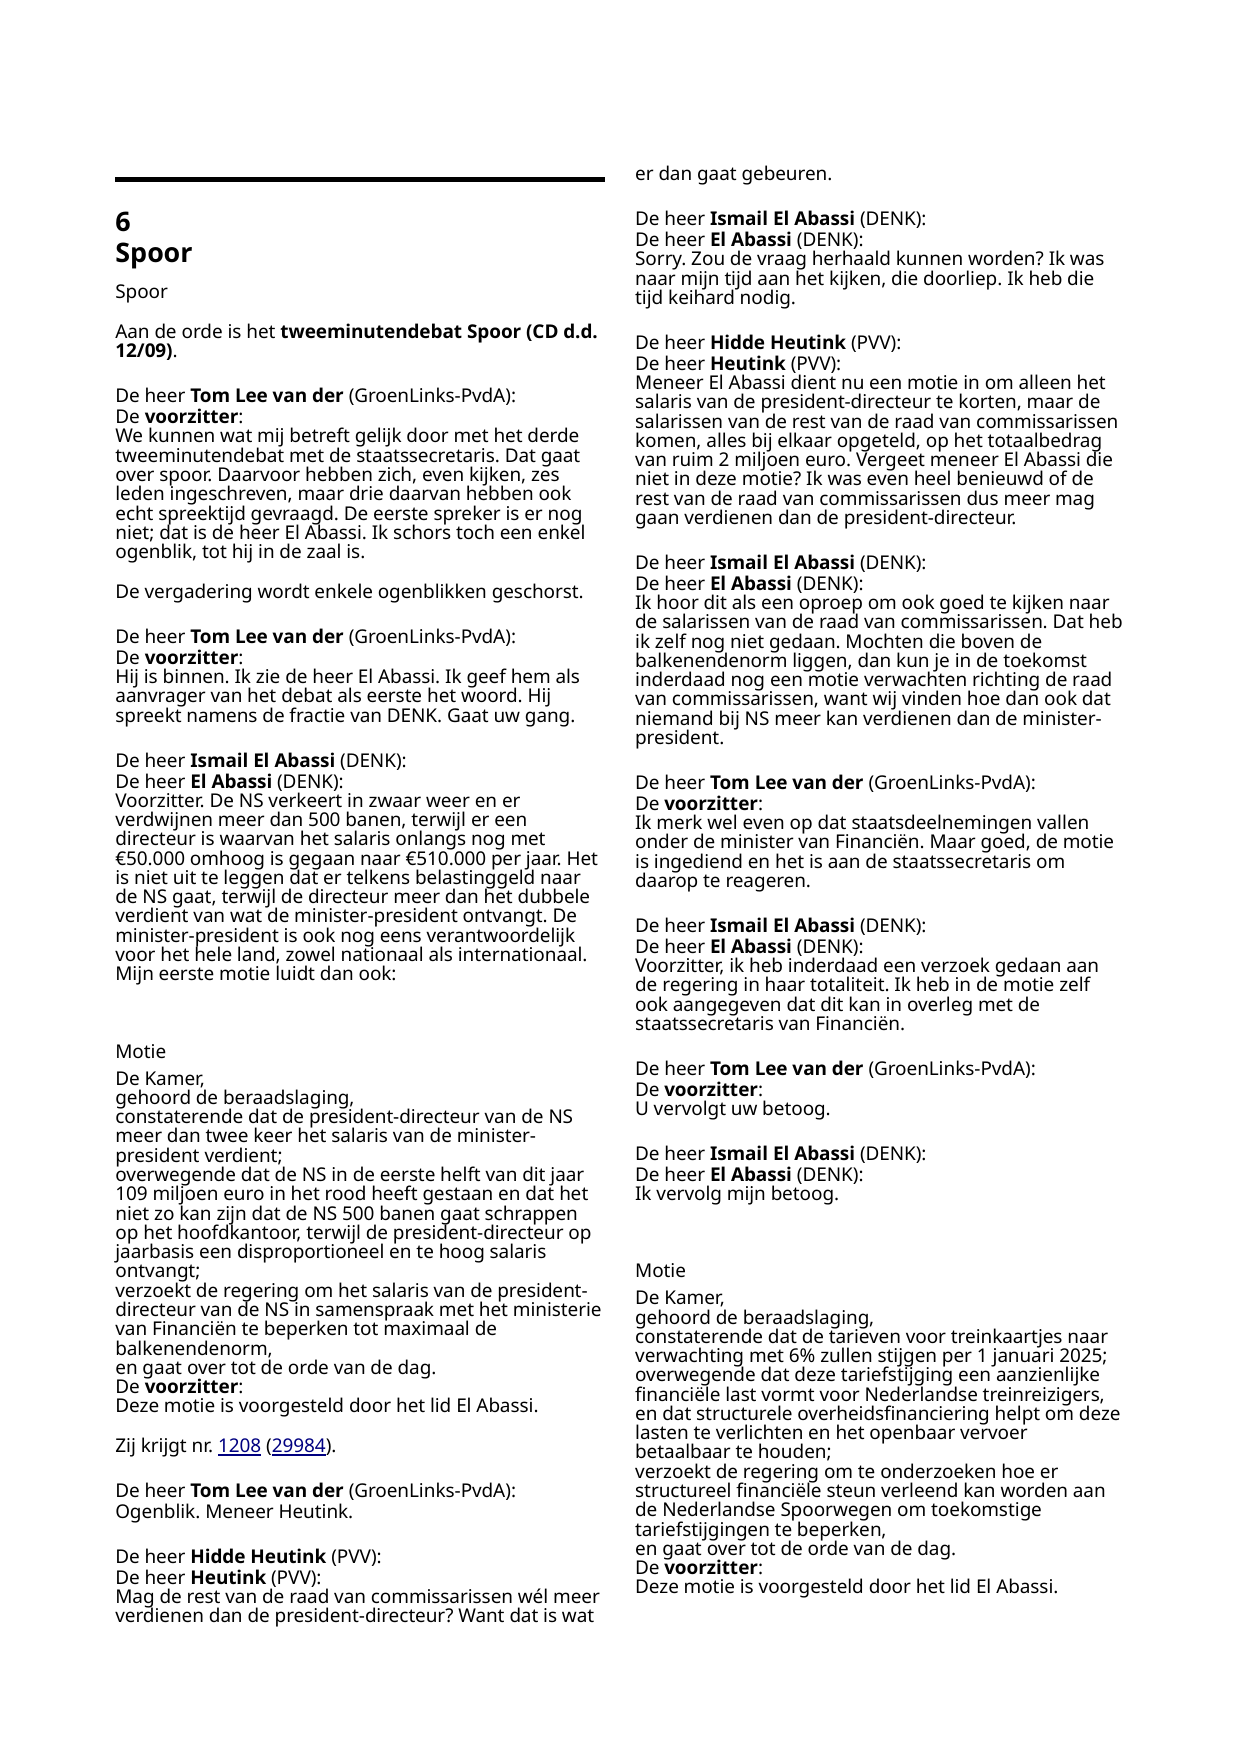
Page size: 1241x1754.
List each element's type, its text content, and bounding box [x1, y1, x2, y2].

text Ik merk wel even op dat staatsdeelnemingen vallen onder de minister van Financiën. Maar goed, de motie is ingediend en het is aan de staatssecretaris om daarop te reageren. [635, 814, 1125, 891]
text constaterende dat de tarieven voor treinkaartjes naar verwachting met 6% zullen stijgen per 1 januari 2025; [635, 1328, 1125, 1366]
text De heer Ismail El Abassi (DENK): [635, 912, 1125, 938]
text De voorzitter: [115, 1378, 605, 1397]
text De voorzitter: [635, 795, 1125, 814]
text De voorzitter: [635, 1559, 1125, 1578]
text De heer El Abassi (DENK): [635, 1166, 1125, 1185]
text De heer Tom Lee van der (GroenLinks-PvdA): [115, 1477, 605, 1503]
text De Kamer, [635, 1289, 1125, 1309]
text We kunnen wat mij betreft gelijk door met het derde tweeminutendebat met de staatssecretaris. Dat gaat over spoor. Daarvoor hebben zich, even kijken, zes leden ingeschreven, maar drie daarvan hebben ook echt spreektijd gevraagd. De eerste spreker is er nog niet; dat is de heer El Abassi. Ik schors toch een enkel ogenblik, tot hij in de zaal is. [115, 427, 605, 562]
text De heer Tom Lee van der (GroenLinks-PvdA): [635, 1055, 1125, 1081]
text De heer Hidde Heutink (PVV): [635, 329, 1125, 355]
text Motie [635, 1258, 1125, 1283]
text Spoor [115, 239, 605, 283]
text Ik vervolg mijn betoog. [635, 1185, 1125, 1204]
text Meneer El Abassi dient nu een motie in om alleen het salaris van de president-directeur te korten, maar de salarissen van de rest van de raad van commissarissen komen, alles bij elkaar opgeteld, op het totaalbedrag van ruim 2 miljoen euro. Vergeet meneer El Abassi die niet in deze motie? Ik was even heel benieuwd of de rest van de raad van commissarissen dus meer mag gaan verdienen dan de president-directeur. [635, 374, 1125, 528]
text gehoord de beraadslaging, [635, 1309, 1125, 1328]
text 6 [115, 203, 605, 239]
text Motie [115, 1038, 605, 1064]
text er dan gaat gebeuren. [635, 165, 1125, 184]
text Spoor [115, 283, 605, 302]
text De heer El Abassi (DENK): [115, 773, 605, 792]
text De Kamer, [115, 1070, 605, 1089]
text De heer Ismail El Abassi (DENK): [635, 205, 1125, 231]
text overwegende dat deze tariefstijging een aanzienlijke financiële last vormt voor Nederlandse treinreizigers, en dat structurele overheidsfinanciering helpt om deze lasten te verlichten en het openbaar vervoer betaalbaar te houden; [635, 1366, 1125, 1463]
text verzoekt de regering om het salaris van de president-directeur van de NS in samenspraak met het ministerie van Financiën te beperken tot maximaal de balkenendenorm, [115, 1282, 605, 1359]
text De heer Tom Lee van der (GroenLinks-PvdA): [115, 623, 605, 649]
text De heer Tom Lee van der (GroenLinks-PvdA): [635, 769, 1125, 795]
text De heer Ismail El Abassi (DENK): [635, 1140, 1125, 1166]
text Voorzitter, ik heb inderdaad een verzoek gedaan aan de regering in haar totaliteit. Ik heb in de motie zelf ook aangegeven dat dit kan in overleg met de staatssecretaris van Financiën. [635, 957, 1125, 1034]
text De heer Ismail El Abassi (DENK): [115, 747, 605, 773]
text De heer Hidde Heutink (PVV): [115, 1543, 605, 1569]
text De vergadering wordt enkele ogenblikken geschorst. [115, 583, 605, 602]
text De heer Heutink (PVV): [115, 1569, 605, 1588]
text Zij krijgt nr. 1208 (29984). [115, 1437, 605, 1457]
text Sorry. Zou de vraag herhaald kunnen worden? Ik was naar mijn tijd aan het kijken, die doorliep. Ik heb die tijd keihard nodig. [635, 250, 1125, 308]
text Aan de orde is het tweeminutendebat Spoor (CD d.d. 12/09). [115, 323, 605, 362]
text De heer El Abassi (DENK): [635, 938, 1125, 957]
text en gaat over tot de orde van de dag. [115, 1359, 605, 1378]
text Voorzitter. De NS verkeert in zwaar weer en er verdwijnen meer dan 500 banen, terwijl er een directeur is waarvan het salaris onlangs nog met €50.000 omhoog is gegaan naar €510.000 per jaar. Het is niet uit te leggen dat er telkens belastinggeld naar de NS gaat, terwijl de directeur meer dan het dubbele verdient van wat de minister-president ontvangt. De minister-president is ook nog eens verantwoordelijk voor het hele land, zowel nationaal als internationaal. Mijn eerste motie luidt dan ook: [115, 792, 605, 984]
text Deze motie is voorgesteld door het lid El Abassi. [635, 1578, 1125, 1598]
text overwegende dat de NS in de eerste helft van dit jaar 109 miljoen euro in het rood heeft gestaan en dat het niet zo kan zijn dat de NS 500 banen gaat schrappen op het hoofdkantoor, terwijl de president-directeur op jaarbasis een disproportioneel en te hoog salaris ontvangt; [115, 1166, 605, 1282]
text Mag de rest van de raad van commissarissen wél meer verdienen dan de president-directeur? Want dat is wat [115, 1588, 605, 1627]
text gehoord de beraadslaging, [115, 1089, 605, 1108]
text U vervolgt uw betoog. [635, 1100, 1125, 1119]
text De heer Tom Lee van der (GroenLinks-PvdA): [115, 382, 605, 408]
text en gaat over tot de orde van de dag. [635, 1540, 1125, 1559]
text Deze motie is voorgesteld door het lid El Abassi. [115, 1397, 605, 1417]
text De heer Heutink (PVV): [635, 355, 1125, 374]
text Ogenblik. Meneer Heutink. [115, 1503, 605, 1522]
text Hij is binnen. Ik zie de heer El Abassi. Ik geef hem als aanvrager van het debat als eerste het woord. Hij spreekt namens de fractie van DENK. Gaat uw gang. [115, 668, 605, 726]
text verzoekt de regering om te onderzoeken hoe er structureel financiële steun verleend kan worden aan de Nederlandse Spoorwegen om toekomstige tariefstijgingen te beperken, [635, 1463, 1125, 1540]
text constaterende dat de president-directeur van de NS meer dan twee keer het salaris van de minister-president verdient; [115, 1108, 605, 1166]
text De heer El Abassi (DENK): [635, 231, 1125, 250]
text De heer Ismail El Abassi (DENK): [635, 549, 1125, 575]
text Ik hoor dit als een oproep om ook goed te kijken naar de salarissen van de raad van commissarissen. Dat heb ik zelf nog niet gedaan. Mochten die boven de balkenendenorm liggen, dan kun je in de toekomst inderdaad nog een motie verwachten richting de raad van commissarissen, want wij vinden hoe dan ook dat niemand bij NS meer kan verdienen dan de minister-president. [635, 594, 1125, 748]
text De voorzitter: [115, 408, 605, 427]
text De heer El Abassi (DENK): [635, 575, 1125, 594]
text De voorzitter: [115, 649, 605, 668]
text De voorzitter: [635, 1081, 1125, 1100]
